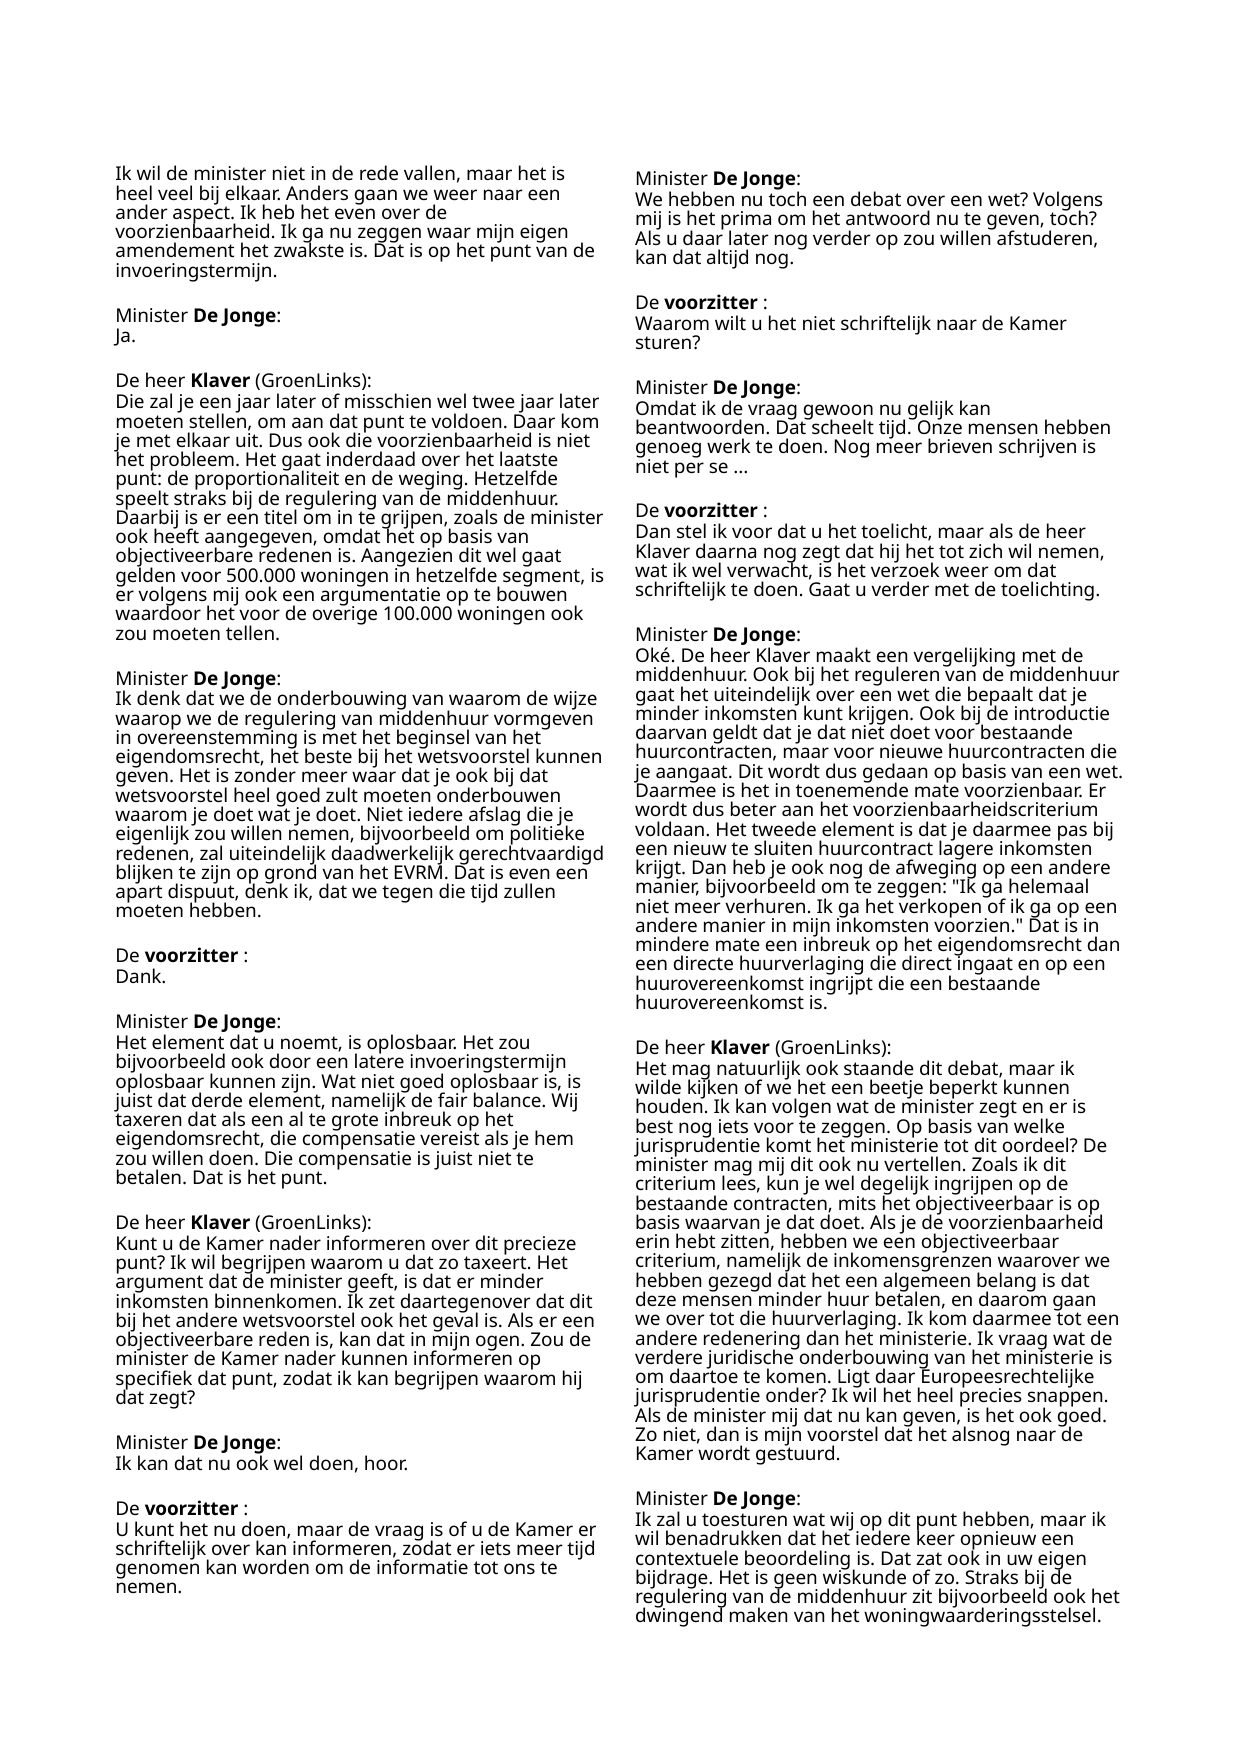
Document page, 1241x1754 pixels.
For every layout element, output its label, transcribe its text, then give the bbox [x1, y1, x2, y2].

text Minister De Jonge: [635, 374, 1125, 400]
text Ik zal u toesturen wat wij op dit punt hebben, maar ik wil benadrukken dat het iedere keer opnieuw een contextuele beoordeling is. Dat zat ook in uw eigen bijdrage. Het is geen wiskunde of zo. Straks bij de regulering van de middenhuur zit bijvoorbeeld ook het dwingend maken van het woningwaarderingsstelsel. [635, 1511, 1125, 1627]
text De heer Klaver (GroenLinks): [635, 1034, 1125, 1060]
text Ik kan dat nu ook wel doen, hoor. [115, 1455, 605, 1474]
text Ik wil de minister niet in de rede vallen, maar het is heel veel bij elkaar. Anders gaan we weer naar een ander aspect. Ik heb het even over de voorzienbaarheid. Ik ga nu zeggen waar mijn eigen amendement het zwakste is. Dat is op het punt van de invoeringstermijn. [115, 165, 605, 281]
text De heer Klaver (GroenLinks): [115, 368, 605, 393]
text Ja. [115, 327, 605, 347]
text Dan stel ik voor dat u het toelicht, maar als de heer Klaver daarna nog zegt dat hij het tot zich wil nemen, wat ik wel verwacht, is het verzoek weer om dat schriftelijk te doen. Gaat u verder met de toelichting. [635, 523, 1125, 601]
text Het element dat u noemt, is oplosbaar. Het zou bijvoorbeeld ook door een latere invoeringstermijn oplosbaar kunnen zijn. Wat niet goed oplosbaar is, is juist dat derde element, namelijk de fair balance. Wij taxeren dat als een al te grote inbreuk op het eigendomsrecht, die compensatie vereist als je hem zou willen doen. Die compensatie is juist niet te betalen. Dat is het punt. [115, 1034, 605, 1188]
text Kunt u de Kamer nader informeren over dit precieze punt? Ik wil begrijpen waarom u dat zo taxeert. Het argument dat de minister geeft, is dat er minder inkomsten binnenkomen. Ik zet daartegenover dat dit bij het andere wetsvoorstel ook het geval is. Als er een objectiveerbare reden is, kan dat in mijn ogen. Zou de minister de Kamer nader kunnen informeren op specifiek dat punt, zodat ik kan begrijpen waarom hij dat zegt? [115, 1235, 605, 1408]
text Die zal je een jaar later of misschien wel twee jaar later moeten stellen, om aan dat punt te voldoen. Daar kom je met elkaar uit. Dus ook die voorzienbaarheid is niet het probleem. Het gaat inderdaad over het laatste punt: de proportionaliteit en de weging. Hetzelfde speelt straks bij de regulering van de middenhuur. Daarbij is er een titel om in te grijpen, zoals de minister ook heeft aangegeven, omdat het op basis van objectiveerbare redenen is. Aangezien dit wel gaat gelden voor 500.000 woningen in hetzelfde segment, is er volgens mij ook een argumentatie op te bouwen waardoor het voor de overige 100.000 woningen ook zou moeten tellen. [115, 393, 605, 644]
text Waarom wilt u het niet schriftelijk naar de Kamer sturen? [635, 315, 1125, 353]
text Minister De Jonge: [635, 1485, 1125, 1511]
text De voorzitter : [635, 289, 1125, 315]
text We hebben nu toch een debat over een wet? Volgens mij is het prima om het antwoord nu te geven, toch? Als u daar later nog verder op zou willen afstuderen, kan dat altijd nog. [635, 191, 1125, 268]
text Minister De Jonge: [635, 621, 1125, 647]
text Dank. [115, 968, 605, 987]
text De heer Klaver (GroenLinks): [115, 1209, 605, 1235]
text Minister De Jonge: [115, 1008, 605, 1034]
text Ik denk dat we de onderbouwing van waarom de wijze waarop we de regulering van middenhuur vormgeven in overeenstemming is met het beginsel van het eigendomsrecht, het beste bij het wetsvoorstel kunnen geven. Het is zonder meer waar dat je ook bij dat wetsvoorstel heel goed zult moeten onderbouwen waarom je doet wat je doet. Niet iedere afslag die je eigenlijk zou willen nemen, bijvoorbeeld om politieke redenen, zal uiteindelijk daadwerkelijk gerechtvaardigd blijken te zijn op grond van het EVRM. Dat is even een apart dispuut, denk ik, dat we tegen die tijd zullen moeten hebben. [115, 690, 605, 922]
text De voorzitter : [115, 942, 605, 968]
text Het mag natuurlijk ook staande dit debat, maar ik wilde kijken of we het een beetje beperkt kunnen houden. Ik kan volgen wat de minister zegt en er is best nog iets voor te zeggen. Op basis van welke jurisprudentie komt het ministerie tot dit oordeel? De minister mag mij dit ook nu vertellen. Zoals ik dit criterium lees, kun je wel degelijk ingrijpen op de bestaande contracten, mits het objectiveerbaar is op basis waarvan je dat doet. Als je de voorzienbaarheid erin hebt zitten, hebben we een objectiveerbaar criterium, namelijk de inkomensgrenzen waarover we hebben gezegd dat het een algemeen belang is dat deze mensen minder huur betalen, en daarom gaan we over tot die huurverlaging. Ik kom daarmee tot een andere redenering dan het ministerie. Ik vraag wat de verdere juridische onderbouwing van het ministerie is om daartoe te komen. Ligt daar Europeesrechtelijke jurisprudentie onder? Ik wil het heel precies snappen. Als de minister mij dat nu kan geven, is het ook goed. Zo niet, dan is mijn voorstel dat het alsnog naar de Kamer wordt gestuurd. [635, 1060, 1125, 1464]
text De voorzitter : [635, 498, 1125, 523]
text U kunt het nu doen, maar de vraag is of u de Kamer er schriftelijk over kan informeren, zodat er iets meer tijd genomen kan worden om de informatie tot ons te nemen. [115, 1521, 605, 1598]
text Omdat ik de vraag gewoon nu gelijk kan beantwoorden. Dat scheelt tijd. Onze mensen hebben genoeg werk te doen. Nog meer brieven schrijven is niet per se ... [635, 400, 1125, 477]
text Minister De Jonge: [635, 165, 1125, 191]
text De voorzitter : [115, 1495, 605, 1521]
text Oké. De heer Klaver maakt een vergelijking met de middenhuur. Ook bij het reguleren van de middenhuur gaat het uiteindelijk over een wet die bepaalt dat je minder inkomsten kunt krijgen. Ook bij de introductie daarvan geldt dat je dat niet doet voor bestaande huurcontracten, maar voor nieuwe huurcontracten die je aangaat. Dit wordt dus gedaan op basis van een wet. Daarmee is het in toenemende mate voorzienbaar. Er wordt dus beter aan het voorzienbaarheidscriterium voldaan. Het tweede element is dat je daarmee pas bij een nieuw te sluiten huurcontract lagere inkomsten krijgt. Dan heb je ook nog de afweging op een andere manier, bijvoorbeeld om te zeggen: "Ik ga helemaal niet meer verhuren. Ik ga het verkopen of ik ga op een andere manier in mijn inkomsten voorzien." Dat is in mindere mate een inbreuk op het eigendomsrecht dan een directe huurverlaging die direct ingaat en op een huurovereenkomst ingrijpt die een bestaande huurovereenkomst is. [635, 647, 1125, 1013]
text Minister De Jonge: [115, 1429, 605, 1455]
text Minister De Jonge: [115, 302, 605, 327]
text Minister De Jonge: [115, 665, 605, 690]
